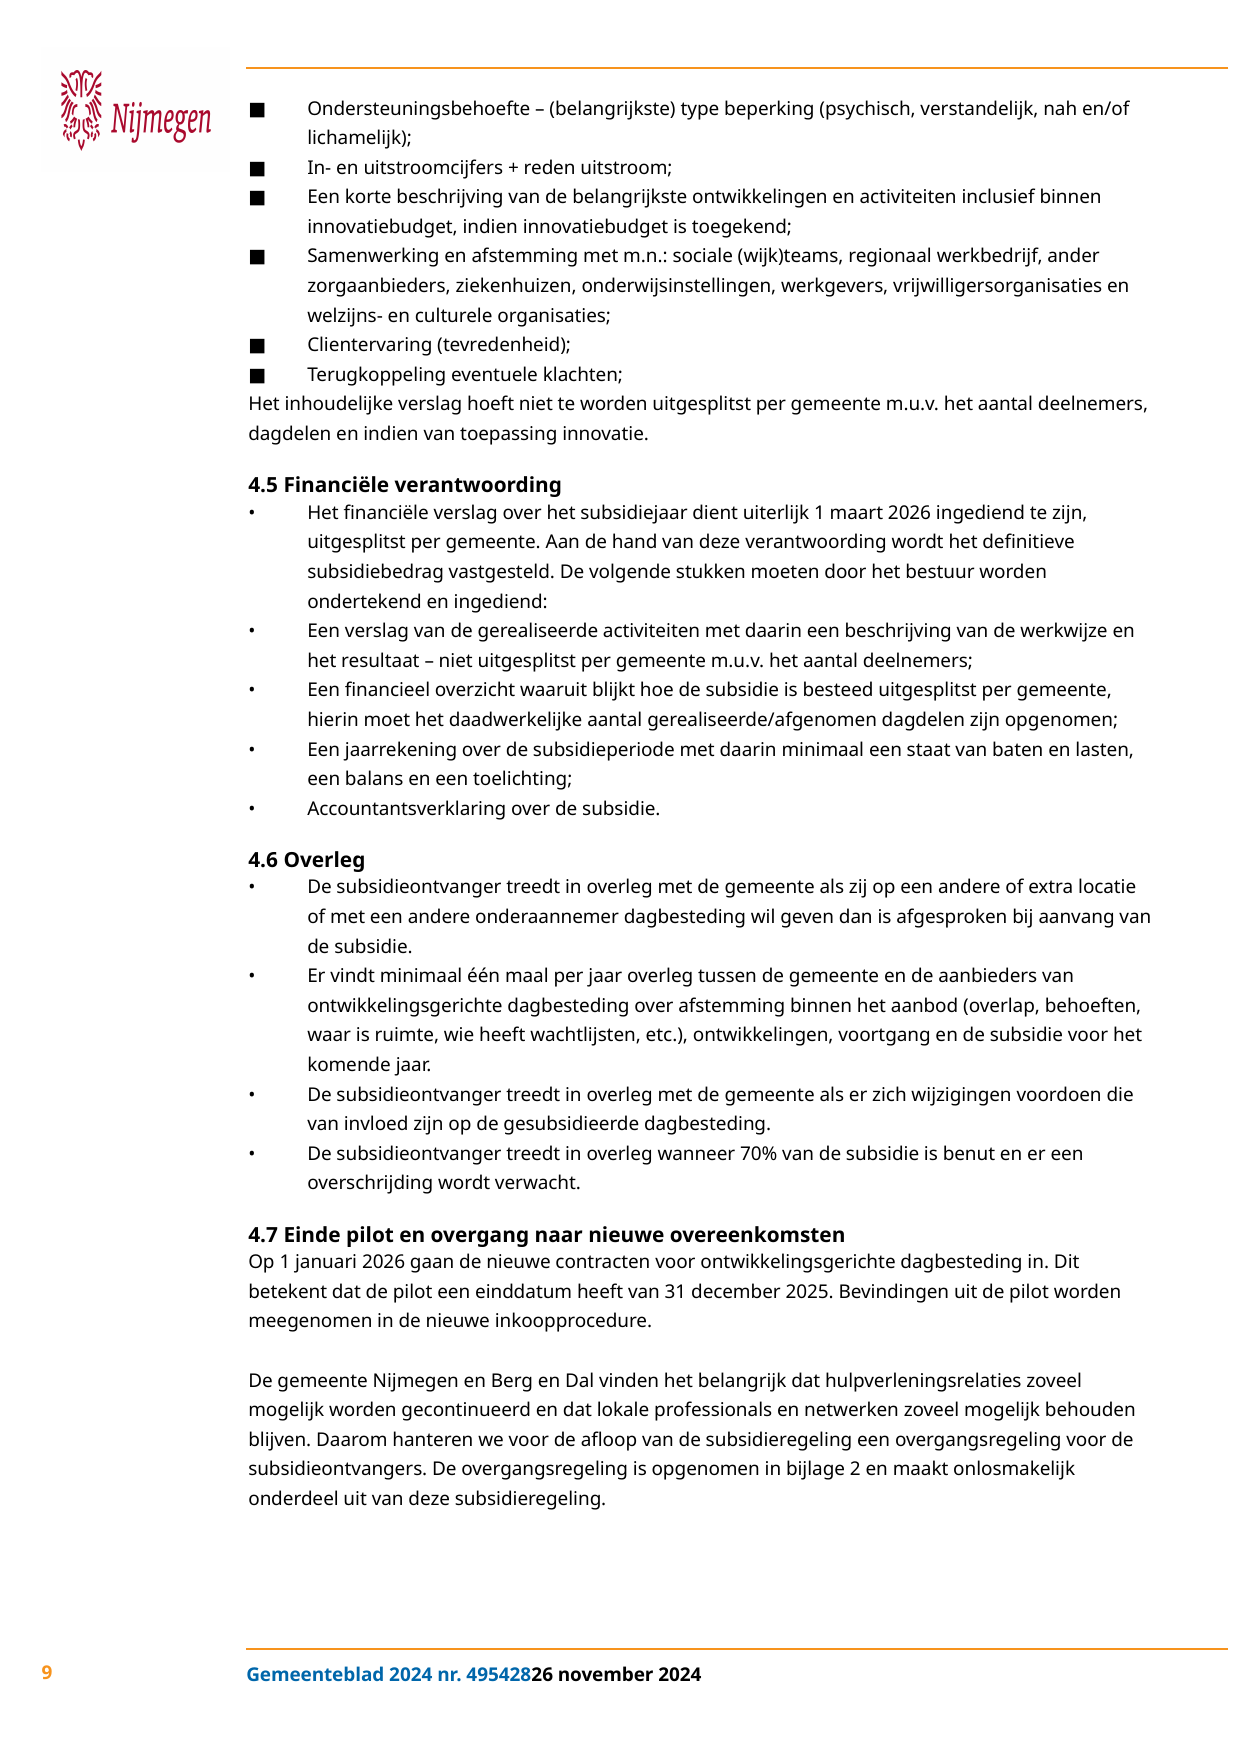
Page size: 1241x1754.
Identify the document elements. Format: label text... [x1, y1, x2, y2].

text De gemeente Nijmegen en Berg en Dal vinden het belangrijk dat hulpverleningsrelaties zoveel mogelijk worden gecontinueerd en dat lokale professionals en netwerken zoveel mogelijk behouden blijven. Daarom hanteren we voor de afloop van de subsidieregeling een overgangsregeling voor de subsidieontvangers. De overgangsregeling is opgenomen in bijlage 2 en maakt onlosmakelijk onderdeel uit van deze subsidieregeling. [248, 1367, 1152, 1511]
list Ondersteuningsbehoefte – (belangrijkste) type beperking (psychisch, verstandelijk, nah en/of lichamelijk); [248, 95, 1152, 150]
list De subsidieontvanger treedt in overleg wanneer 70% van de subsidie is benut en er een overschrijding wordt verwacht. [248, 1140, 1152, 1195]
list Een jaarrekening over de subsidieperiode met daarin minimaal een staat van baten en lasten, een balans en een toelichting; [248, 736, 1152, 791]
list Een korte beschrijving van de belangrijkste ontwikkelingen en activiteiten inclusief binnen innovatiebudget, indien innovatiebudget is toegekend; [248, 183, 1152, 239]
list De subsidieontvanger treedt in overleg met de gemeente als er zich wijzigingen voordoen die van invloed zijn op de gesubsidieerde dagbesteding. [248, 1081, 1152, 1136]
list Een financieel overzicht waaruit blijkt hoe de subsidie is besteed uitgesplitst per gemeente, hierin moet het daadwerkelijke aantal gerealiseerde/afgenomen dagdelen zijn opgenomen; [248, 677, 1152, 732]
list In- en uitstroomcijfers + reden uitstroom; [248, 154, 1152, 180]
list Er vindt minimaal één maal per jaar overleg tussen de gemeente en de aanbieders van ontwikkelingsgerichte dagbesteding over afstemming binnen het aanbod (overlap, behoeften, waar is ruimte, wie heeft wachtlijsten, etc.), ontwikkelingen, voortgang en de subsidie voor het komende jaar. [248, 962, 1152, 1077]
list De subsidieontvanger treedt in overleg met de gemeente als zij op een andere of extra locatie of met een andere onderaannemer dagbesteding wil geven dan is afgesproken bij aanvang van de subsidie. [248, 874, 1152, 959]
list Samenwerking en afstemming met m.n.: sociale (wijk)teams, regionaal werkbedrijf, ander zorgaanbieders, ziekenhuizen, onderwijsinstellingen, werkgevers, vrijwilligersorganisaties en welzijns- en culturele organisaties; [248, 243, 1152, 328]
text 4.6 Overleg [248, 845, 1152, 874]
list Het financiële verslag over het subsidiejaar dient uiterlijk 1 maart 2026 ingediend te zijn, uitgesplitst per gemeente. Aan de hand van deze verantwoording wordt het definitieve subsidiebedrag vastgesteld. De volgende stukken moeten door het bestuur worden ondertekend en ingediend: [248, 499, 1152, 613]
list Een verslag van de gerealiseerde activiteiten met daarin een beschrijving van de werkwijze en het resultaat – niet uitgesplitst per gemeente m.u.v. het aantal deelnemers; [248, 617, 1152, 673]
list Terugkoppeling eventuele klachten; [248, 361, 1152, 387]
picture [41, 47, 231, 172]
list Accountantsverklaring over de subsidie. [248, 795, 1152, 821]
list Clientervaring (tevredenheid); [248, 331, 1152, 357]
text Het inhoudelijke verslag hoeft niet te worden uitgesplitst per gemeente m.u.v. het aantal deelnemers, dagdelen en indien van toepassing innovatie. [248, 391, 1152, 446]
text 4.7 Einde pilot en overgang naar nieuwe overeenkomsten [248, 1220, 1152, 1248]
text Op 1 januari 2026 gaan de nieuwe contracten voor ontwikkelingsgerichte dagbesteding in. Dit betekent dat de pilot een einddatum heeft van 31 december 2025. Bevindingen uit de pilot worden meegenomen in de nieuwe inkoopprocedure. [248, 1248, 1152, 1333]
text 4.5 Financiële verantwoording [248, 471, 1152, 499]
